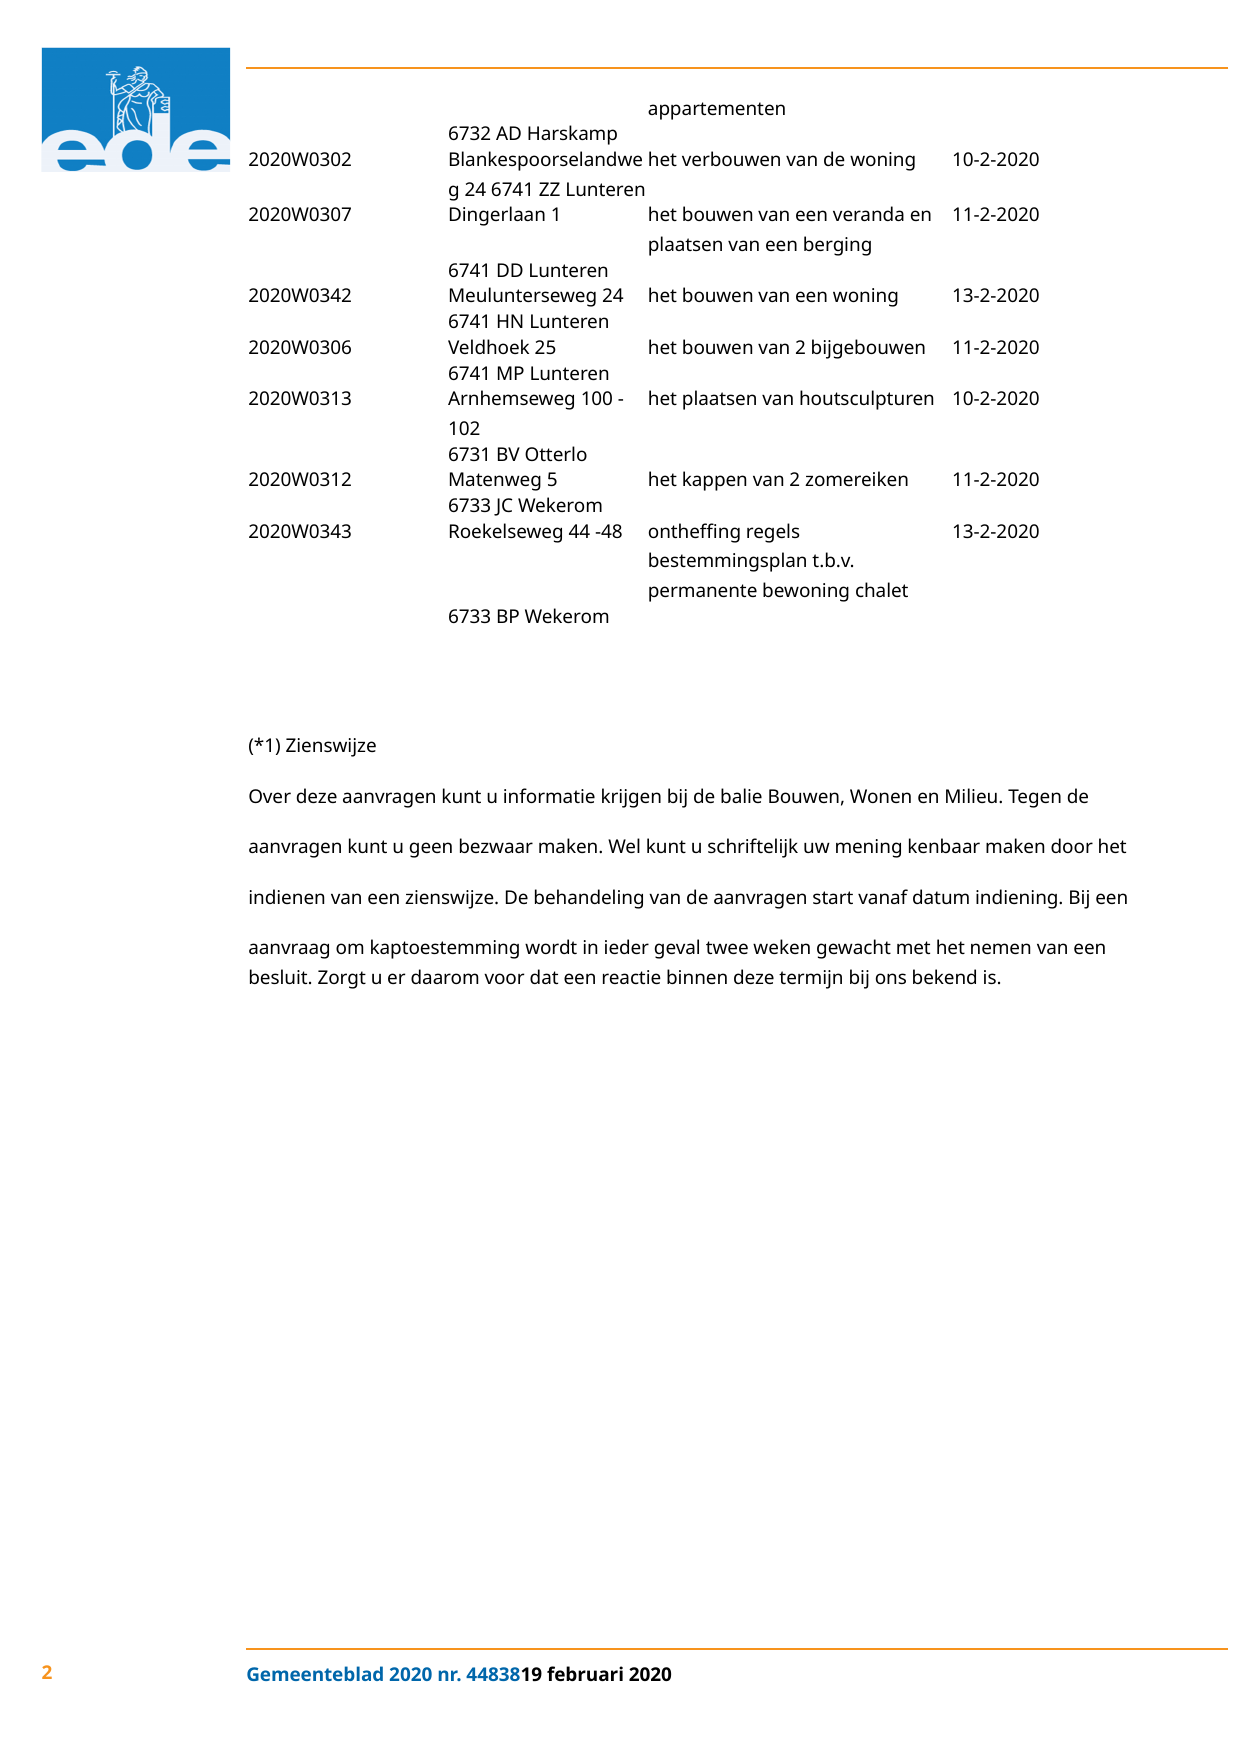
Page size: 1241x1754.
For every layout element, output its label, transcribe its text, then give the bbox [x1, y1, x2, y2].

table_cell Roekelseweg 44 -48 [448, 518, 648, 603]
table_cell Meulunterseweg 24 [448, 283, 648, 308]
table_cell 2020W0343 [248, 518, 448, 603]
table_cell 2020W0306 [248, 334, 448, 360]
table_cell 10-2-2020 [952, 386, 1152, 441]
table_cell 2020W0302 [248, 146, 448, 202]
text indienen van een zienswijze. De behandeling van de aanvragen start vanaf datum indiening. Bij een [248, 884, 1152, 910]
table_cell ontheffing regels bestemmingsplan t.b.v. permanente bewoning chalet [648, 518, 952, 603]
table_cell het bouwen van een woning [648, 283, 952, 308]
table_cell [248, 121, 448, 146]
table_cell 6741 MP Lunteren [448, 360, 648, 386]
table_cell [648, 121, 952, 146]
table_cell [952, 441, 1152, 467]
table_cell [248, 441, 448, 467]
table_cell [448, 95, 648, 121]
table_cell [648, 492, 952, 518]
text Over deze aanvragen kunt u informatie krijgen bij de balie Bouwen, Wonen en Milieu. Tegen de [248, 783, 1152, 809]
table_cell [248, 492, 448, 518]
table_cell [952, 257, 1152, 283]
table_cell Dingerlaan 1 [448, 202, 648, 257]
table_cell het bouwen van een veranda en plaatsen van een berging [648, 202, 952, 257]
table_cell 11-2-2020 [952, 202, 1152, 257]
table_cell [248, 308, 448, 334]
table_cell [952, 492, 1152, 518]
table_cell 11-2-2020 [952, 334, 1152, 360]
table_cell [248, 360, 448, 386]
table_cell 2020W0312 [248, 467, 448, 492]
table_cell [648, 308, 952, 334]
text (*1) Zienswijze [248, 733, 1152, 758]
table_cell [952, 360, 1152, 386]
table_cell [648, 257, 952, 283]
table_cell 13-2-2020 [952, 283, 1152, 308]
table_cell Blankespoorselandweg 24 6741 ZZ Lunteren [448, 146, 648, 202]
table_cell [952, 603, 1152, 629]
table_cell [952, 95, 1152, 121]
table_cell 6741 DD Lunteren [448, 257, 648, 283]
table_cell het plaatsen van houtsculpturen [648, 386, 952, 441]
table_cell [248, 603, 448, 629]
table_cell Matenweg 5 [448, 467, 648, 492]
table_cell 2020W0307 [248, 202, 448, 257]
table_cell [248, 257, 448, 283]
table_cell 6741 HN Lunteren [448, 308, 648, 334]
table_cell 11-2-2020 [952, 467, 1152, 492]
text aanvragen kunt u geen bezwaar maken. Wel kunt u schriftelijk uw mening kenbaar maken door het [248, 833, 1152, 859]
table_cell [648, 603, 952, 629]
table_cell 6733 BP Wekerom [448, 603, 648, 629]
table_cell 2020W0342 [248, 283, 448, 308]
table_cell Arnhemseweg 100 -102 [448, 386, 648, 441]
table_cell 10-2-2020 [952, 146, 1152, 202]
text aanvraag om kaptoestemming wordt in ieder geval twee weken gewacht met het nemen van een besluit. Zorgt u er daarom voor dat een reactie binnen deze termijn bij ons bekend is. [248, 934, 1152, 990]
table_cell [648, 360, 952, 386]
table_cell het kappen van 2 zomereiken [648, 467, 952, 492]
table_cell [248, 95, 448, 121]
table_cell 6732 AD Harskamp [448, 121, 648, 146]
table_cell 2020W0313 [248, 386, 448, 441]
picture [41, 47, 231, 172]
table_cell 6731 BV Otterlo [448, 441, 648, 467]
table_cell Veldhoek 25 [448, 334, 648, 360]
table_cell het verbouwen van de woning [648, 146, 952, 202]
table_cell 13-2-2020 [952, 518, 1152, 603]
table_cell [952, 121, 1152, 146]
table_cell [952, 308, 1152, 334]
table_cell 6733 JC Wekerom [448, 492, 648, 518]
table_cell [648, 441, 952, 467]
table_cell appartementen [648, 95, 952, 121]
table_cell het bouwen van 2 bijgebouwen [648, 334, 952, 360]
